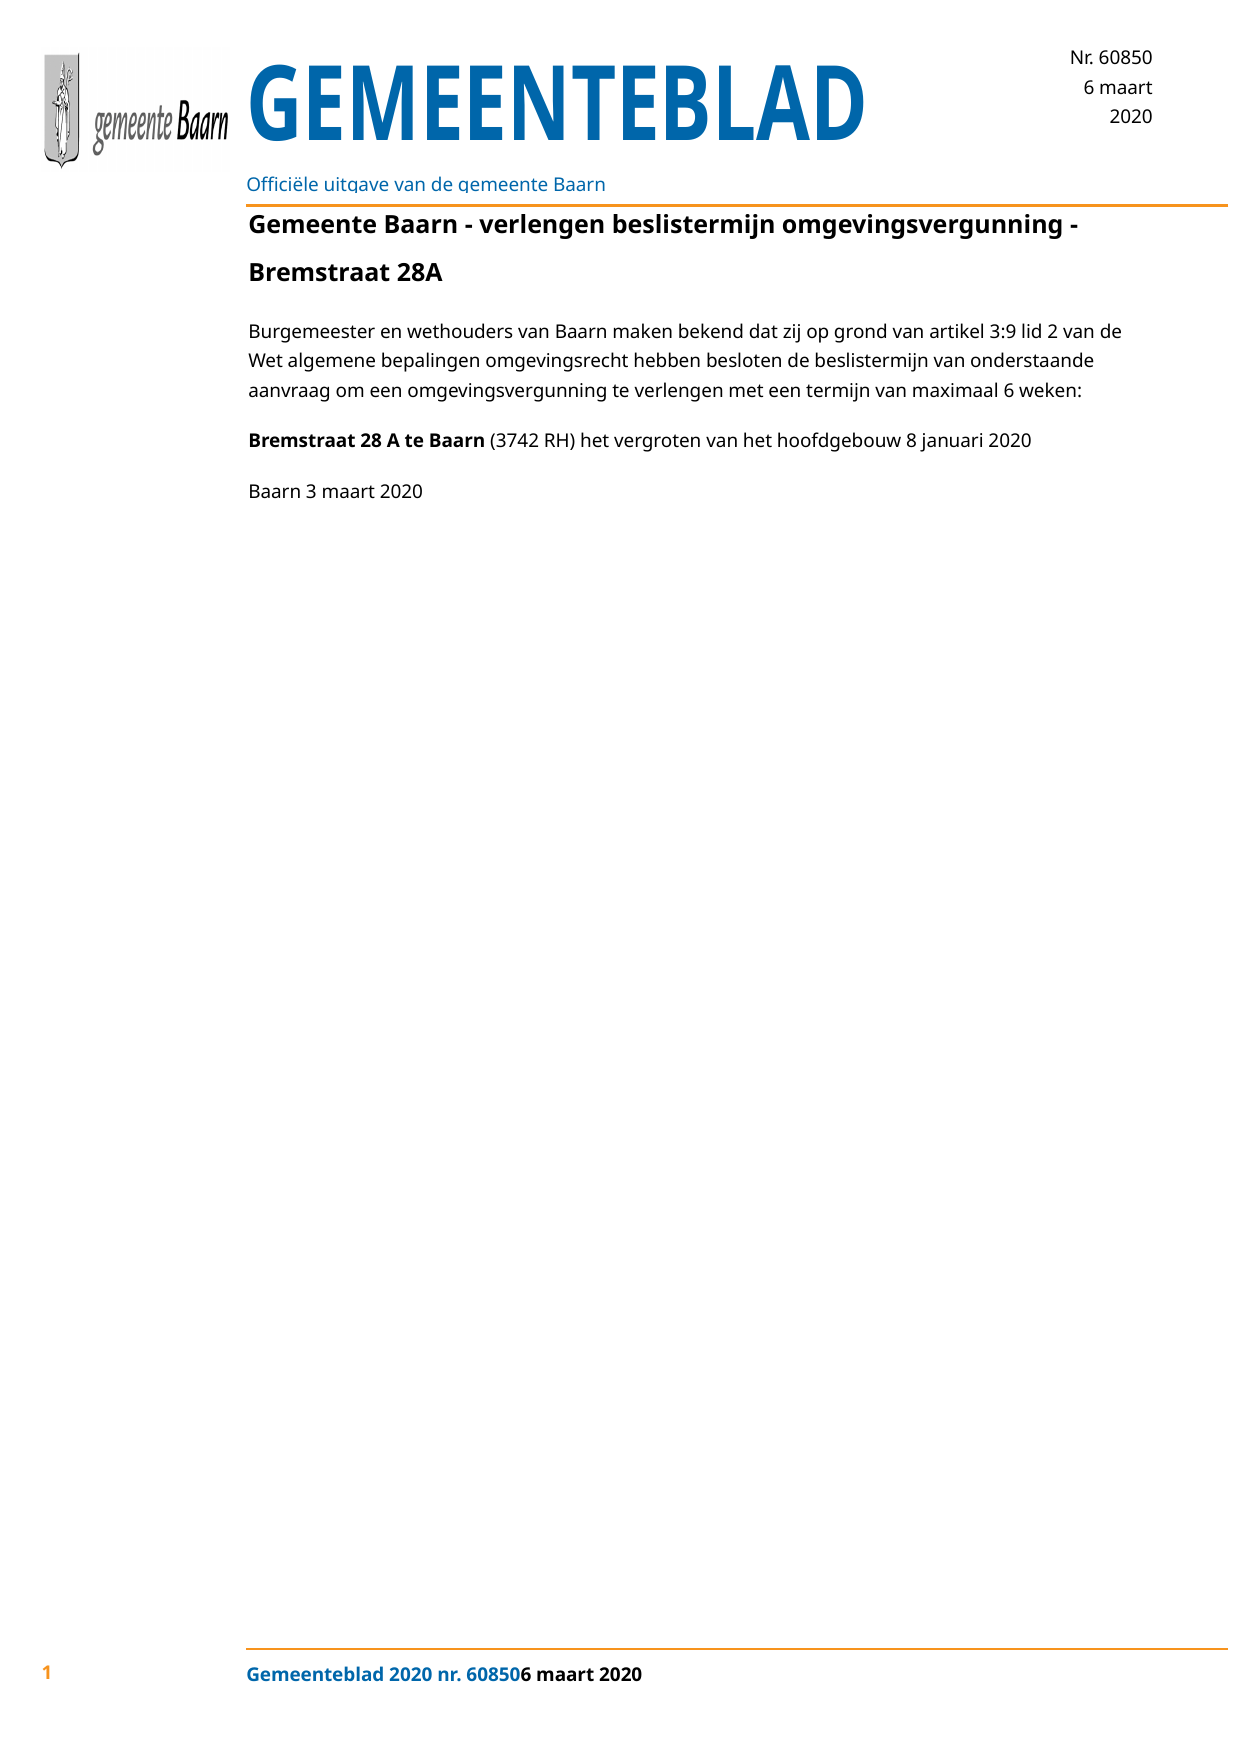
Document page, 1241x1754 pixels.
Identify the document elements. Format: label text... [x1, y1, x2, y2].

text Bremstraat 28 A te Baarn (3742 RH) het vergroten van het hoofdgebouw 8 januari 2020 [248, 427, 1152, 453]
picture [41, 47, 231, 172]
text Burgemeester en wethouders van Baarn maken bekend dat zij op grond van artikel 3:9 lid 2 van de Wet algemene bepalingen omgevingsrecht hebben besloten de beslistermijn van onderstaande aanvraag om een omgevingsvergunning te verlengen met een termijn van maximaal 6 weken: [248, 318, 1152, 403]
text Gemeente Baarn - verlengen beslistermijn omgevingsvergunning - Bremstraat 28A [248, 207, 1152, 288]
text Baarn 3 maart 2020 [248, 478, 1152, 504]
